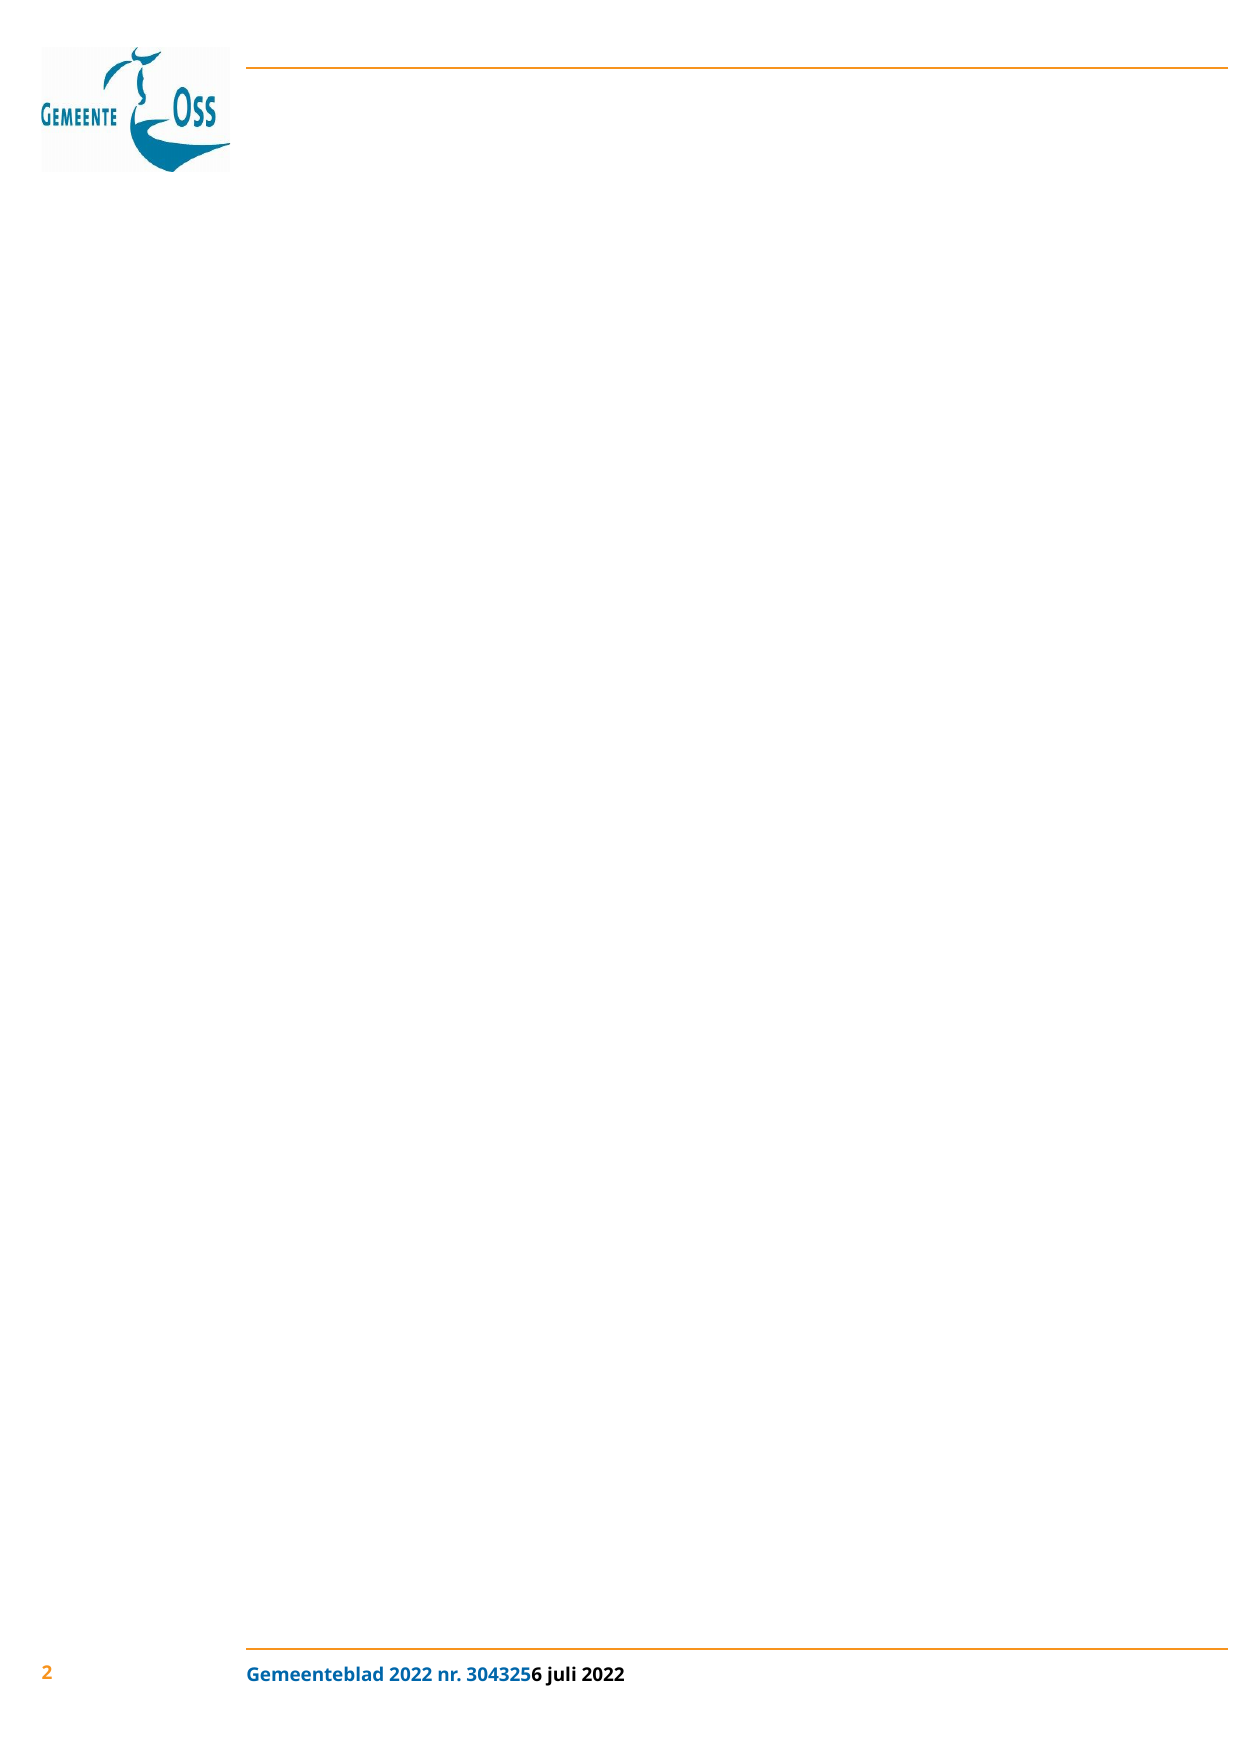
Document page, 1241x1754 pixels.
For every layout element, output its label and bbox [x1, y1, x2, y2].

picture [41, 47, 231, 172]
